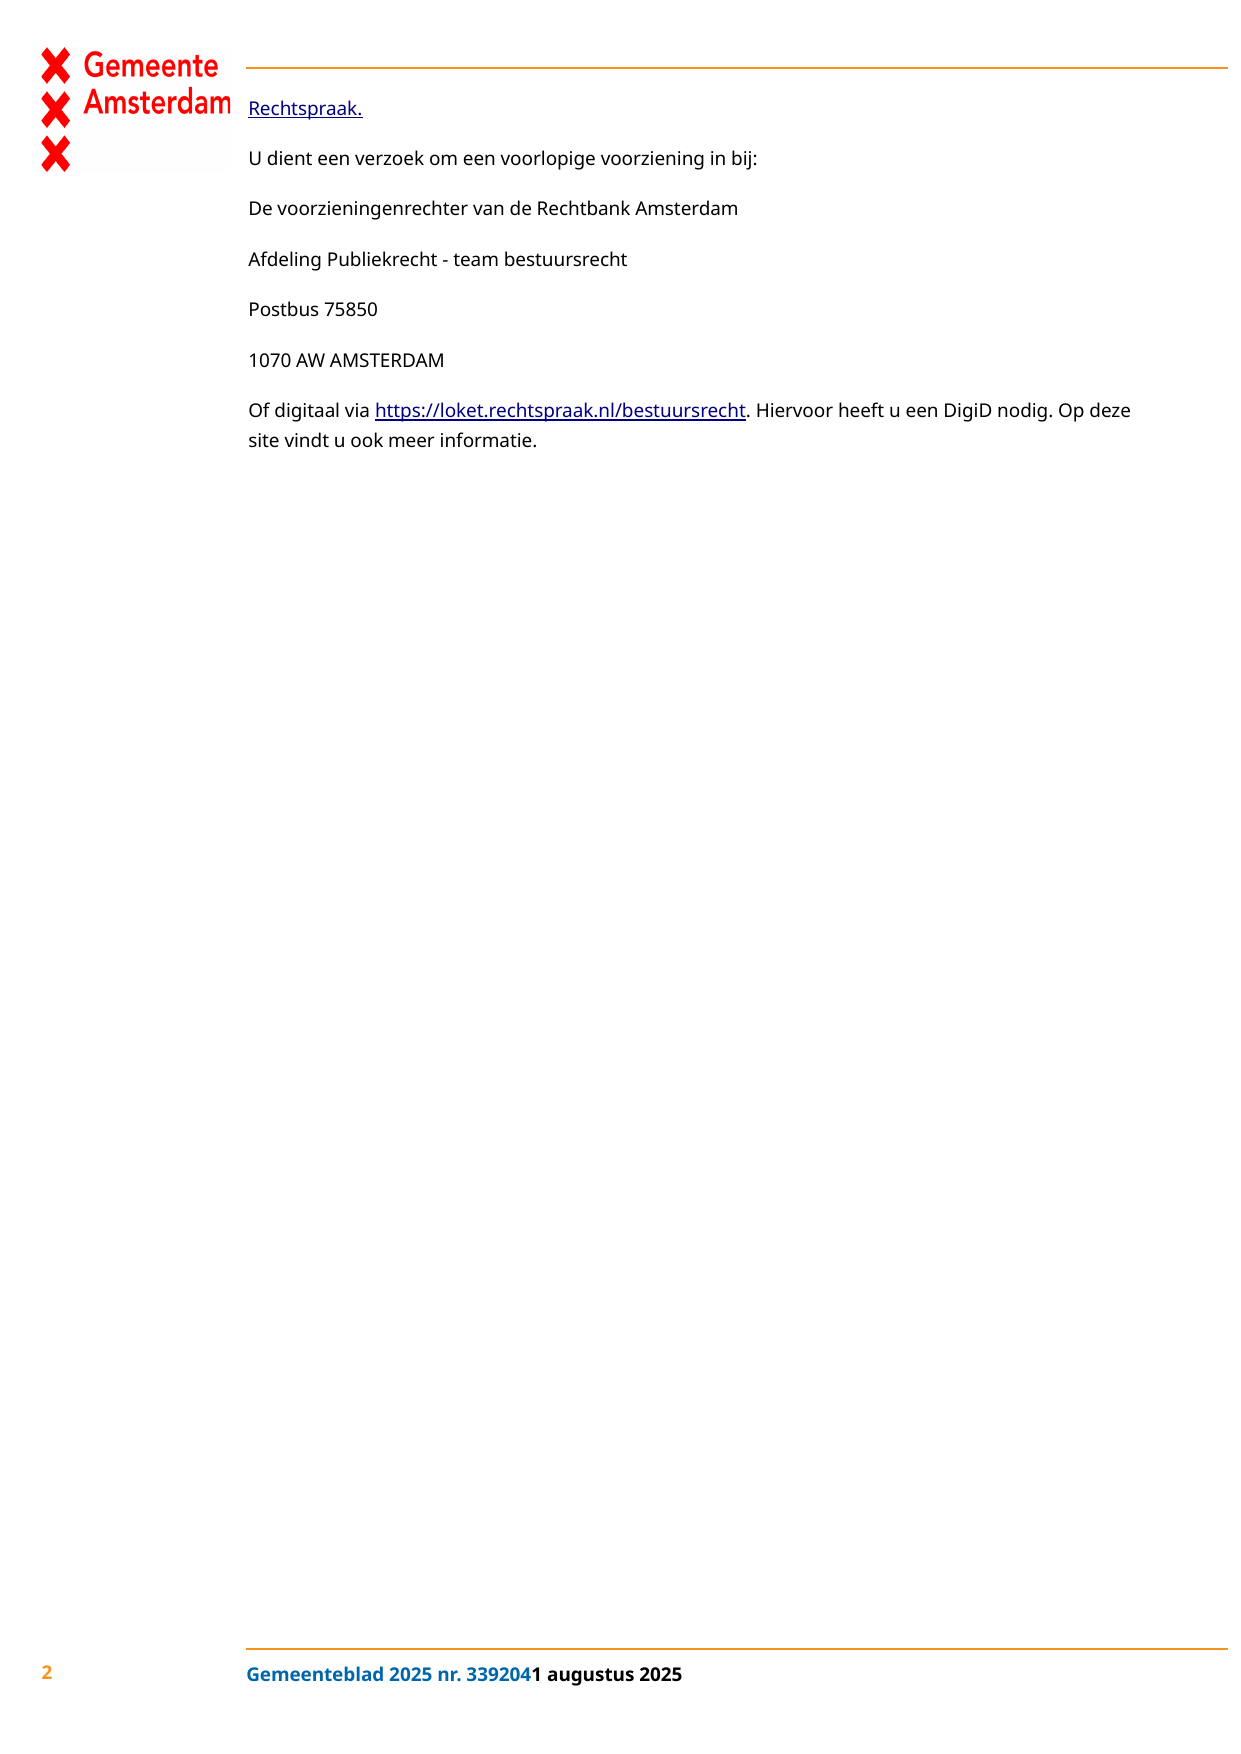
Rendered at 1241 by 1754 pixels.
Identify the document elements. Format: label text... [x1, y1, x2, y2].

picture [41, 47, 231, 172]
text Postbus 75850 [248, 296, 1152, 322]
text De voorzieningenrechter van de Rechtbank Amsterdam [248, 196, 1152, 221]
text Afdeling Publiekrecht - team bestuursrecht [248, 246, 1152, 272]
text Of digitaal via https://loket.rechtspraak.nl/bestuursrecht. Hiervoor heeft u een DigiD nodig. Op deze site vindt u ook meer informatie. [248, 397, 1152, 453]
text U dient een verzoek om een voorlopige voorziening in bij: [248, 145, 1152, 171]
text 1070 AW AMSTERDAM [248, 347, 1152, 373]
text Rechtspraak. [248, 95, 1152, 121]
